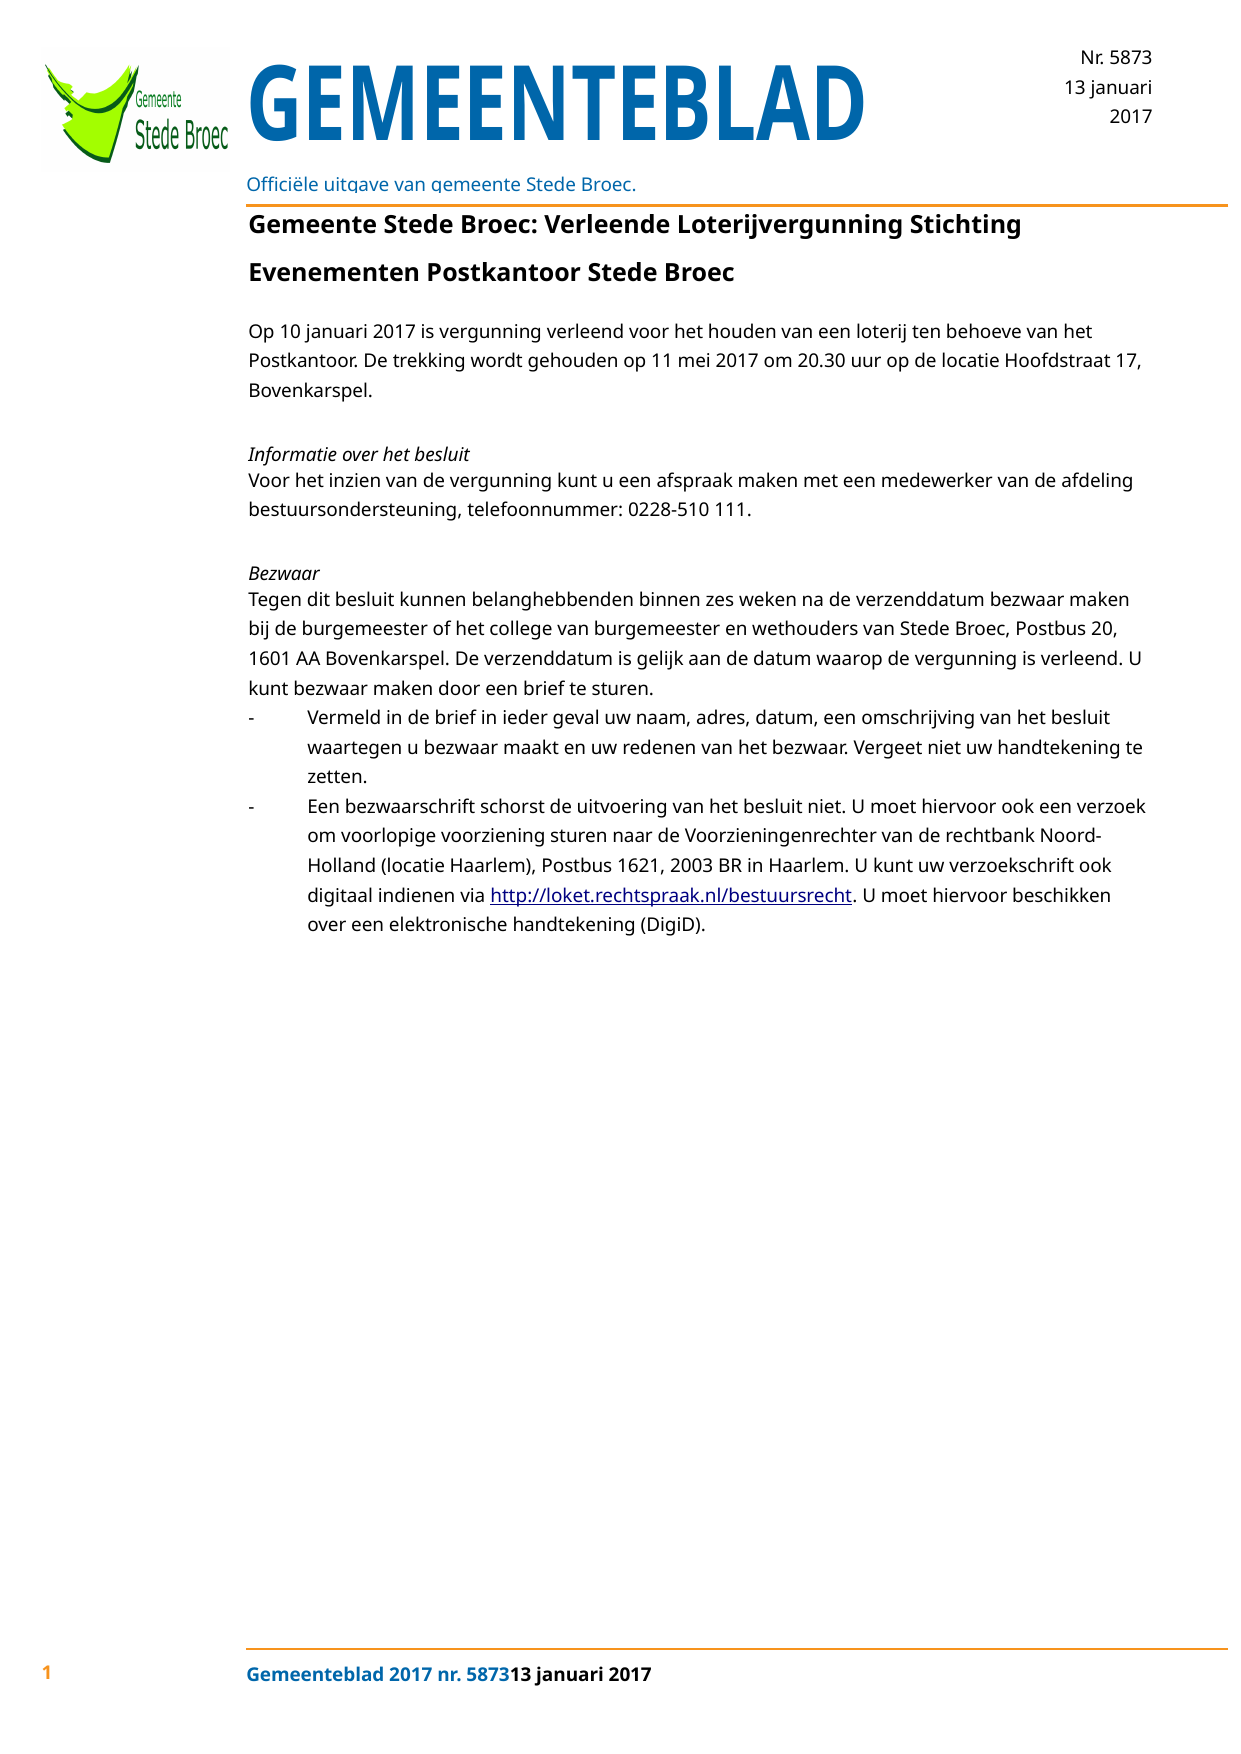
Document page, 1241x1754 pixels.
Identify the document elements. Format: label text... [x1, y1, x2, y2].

text Op 10 januari 2017 is vergunning verleend voor het houden van een loterij ten behoeve van het Postkantoor. De trekking wordt gehouden op 11 mei 2017 om 20.30 uur op de locatie Hoofdstraat 17, Bovenkarspel. [248, 318, 1152, 403]
text Informatie over het besluit [248, 441, 1152, 467]
text Gemeente Stede Broec: Verleende Loterijvergunning Stichting Evenementen Postkantoor Stede Broec [248, 207, 1152, 288]
list Een bezwaarschrift schorst de uitvoering van het besluit niet. U moet hiervoor ook een verzoek om voorlopige voorziening sturen naar de Voorzieningenrechter van de rechtbank Noord-Holland (locatie Haarlem), Postbus 1621, 2003 BR in Haarlem. U kunt uw verzoekschrift ook digitaal indienen via http://loket.rechtspraak.nl/bestuursrecht. U moet hiervoor beschikken over een elektronische handtekening (DigiD). [248, 793, 1152, 937]
list Vermeld in de brief in ieder geval uw naam, adres, datum, een omschrijving van het besluit waartegen u bezwaar maakt en uw redenen van het bezwaar. Vergeet niet uw handtekening te zetten. [248, 704, 1152, 789]
picture [41, 47, 231, 172]
text Bezwaar [248, 560, 1152, 586]
text Voor het inzien van de vergunning kunt u een afspraak maken met een medewerker van de afdeling bestuursondersteuning, telefoonnummer: 0228-510 111. [248, 467, 1152, 522]
text Tegen dit besluit kunnen belanghebbenden binnen zes weken na de verzenddatum bezwaar maken bij de burgemeester of het college van burgemeester en wethouders van Stede Broec, Postbus 20, 1601 AA Bovenkarspel. De verzenddatum is gelijk aan de datum waarop de vergunning is verleend. U kunt bezwaar maken door een brief te sturen. [248, 586, 1152, 701]
